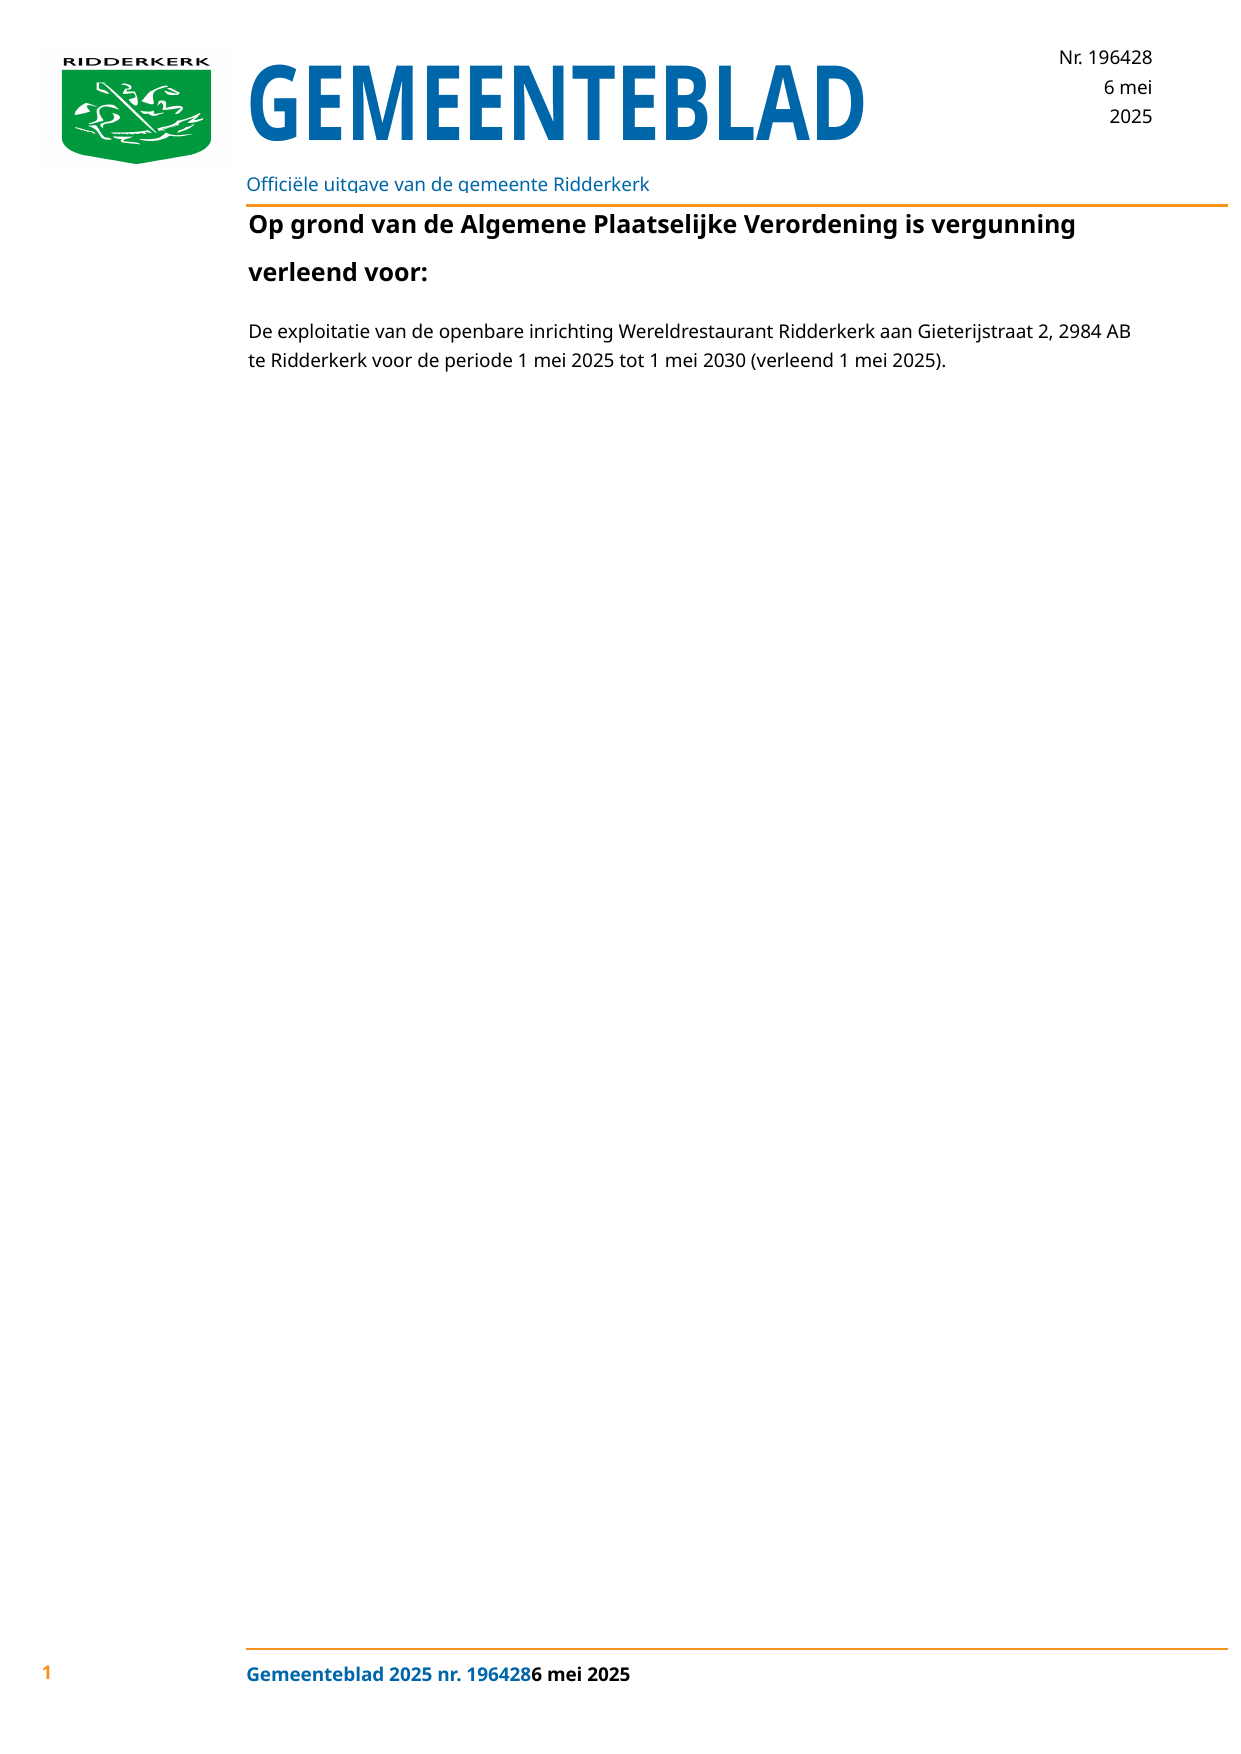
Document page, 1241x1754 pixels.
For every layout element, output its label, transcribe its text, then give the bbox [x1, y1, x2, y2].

picture [41, 47, 231, 172]
text De exploitatie van de openbare inrichting Wereldrestaurant Ridderkerk aan Gieterijstraat 2, 2984 AB te Ridderkerk voor de periode 1 mei 2025 tot 1 mei 2030 (verleend 1 mei 2025). [248, 318, 1152, 373]
text Op grond van de Algemene Plaatselijke Verordening is vergunning verleend voor: [248, 207, 1152, 288]
